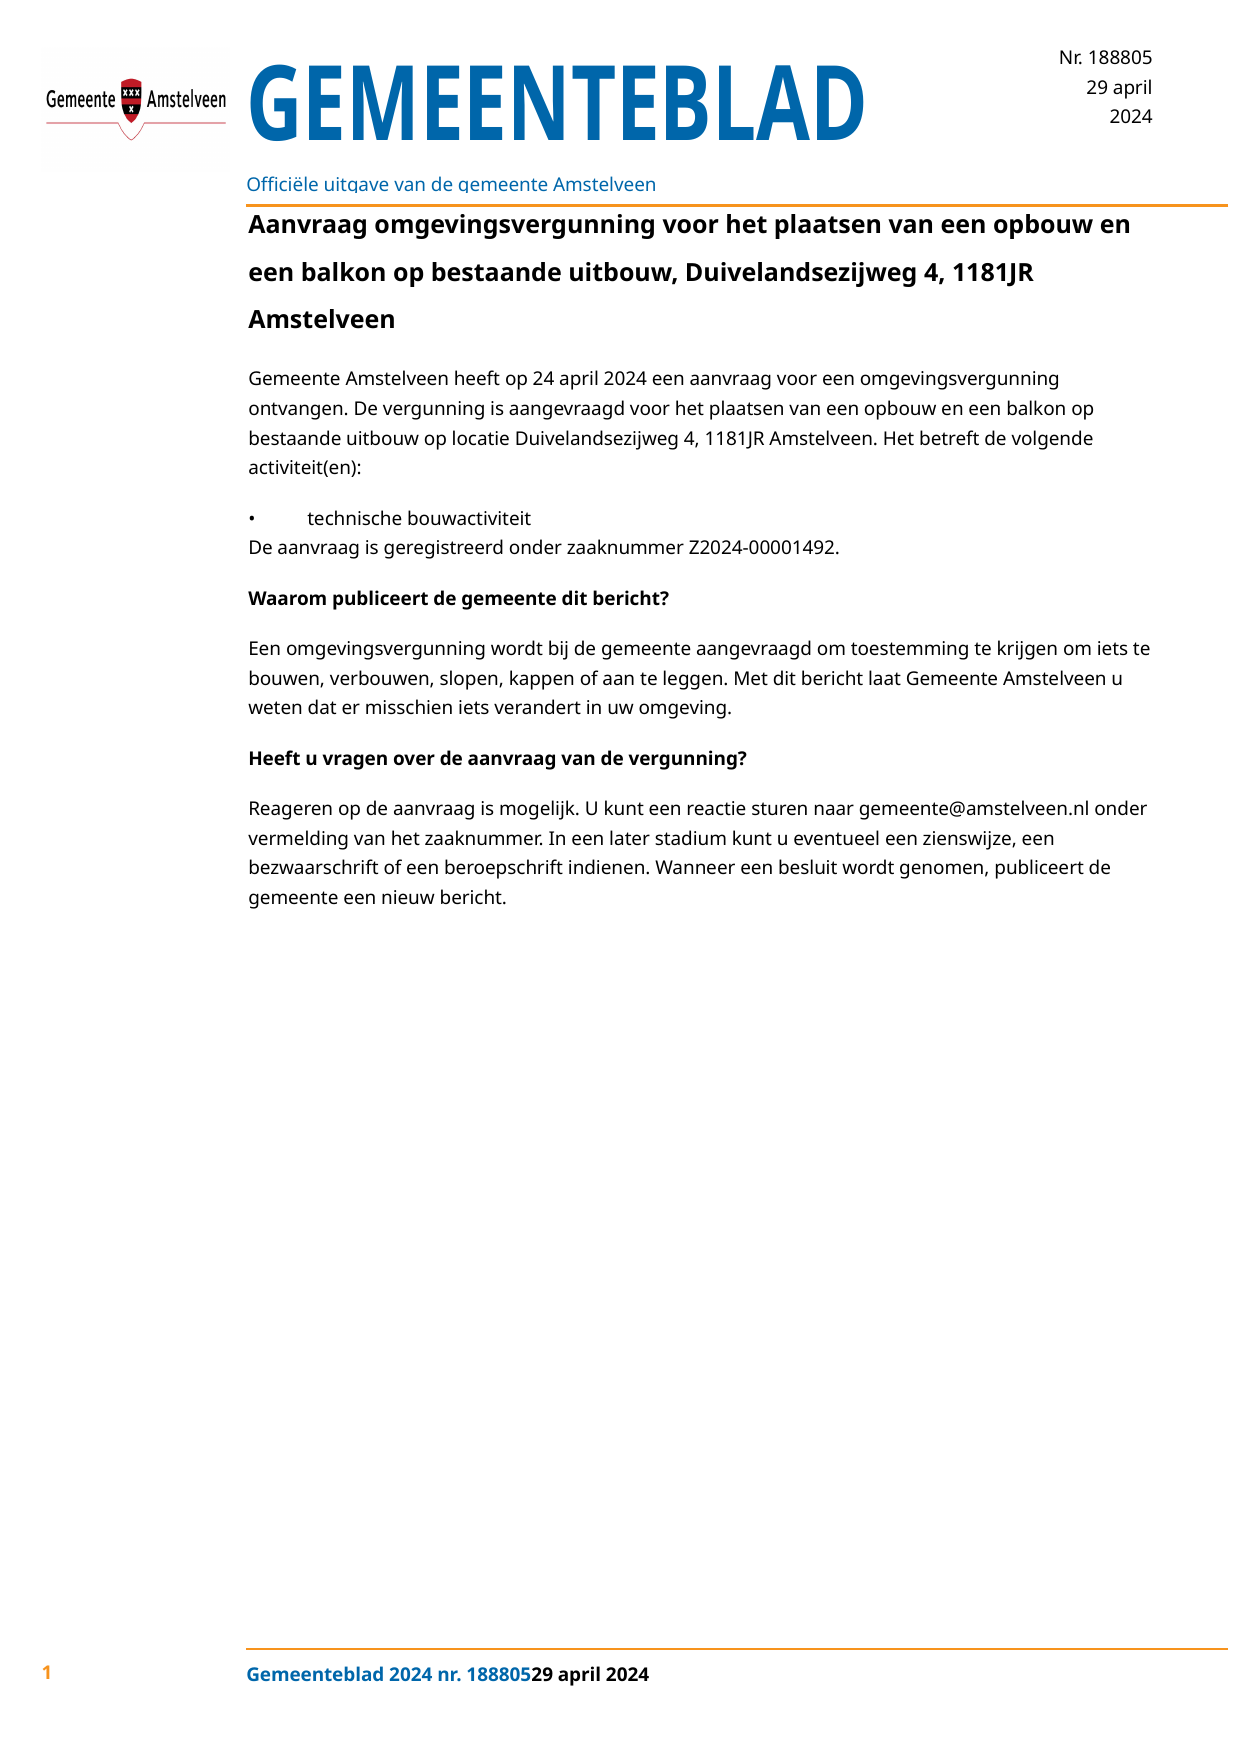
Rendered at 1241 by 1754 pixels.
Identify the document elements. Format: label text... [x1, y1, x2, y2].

text Heeft u vragen over de aanvraag van de vergunning? [248, 745, 1152, 770]
text De aanvraag is geregistreerd onder zaaknummer Z2024-00001492. [248, 534, 1152, 560]
text Een omgevingsvergunning wordt bij de gemeente aangevraagd om toestemming te krijgen om iets te bouwen, verbouwen, slopen, kappen of aan te leggen. Met dit bericht laat Gemeente Amstelveen u weten dat er misschien iets verandert in uw omgeving. [248, 635, 1152, 720]
text Reageren op de aanvraag is mogelijk. U kunt een reactie sturen naar gemeente@amstelveen.nl onder vermelding van het zaaknummer. In een later stadium kunt u eventueel een zienswijze, een bezwaarschrift of een beroepschrift indienen. Wanneer een besluit wordt genomen, publiceert de gemeente een nieuw bericht. [248, 795, 1152, 909]
text Gemeente Amstelveen heeft op 24 april 2024 een aanvraag voor een omgevingsvergunning ontvangen. De vergunning is aangevraagd voor het plaatsen van een opbouw en een balkon op bestaande uitbouw op locatie Duivelandsezijweg 4, 1181JR Amstelveen. Het betreft de volgende activiteit(en): [248, 366, 1152, 480]
text Aanvraag omgevingsvergunning voor het plaatsen van een opbouw en een balkon op bestaande uitbouw, Duivelandsezijweg 4, 1181JR Amstelveen [248, 207, 1152, 336]
text Waarom publiceert de gemeente dit bericht? [248, 585, 1152, 610]
list technische bouwactiviteit [248, 505, 1152, 530]
picture [41, 47, 231, 172]
